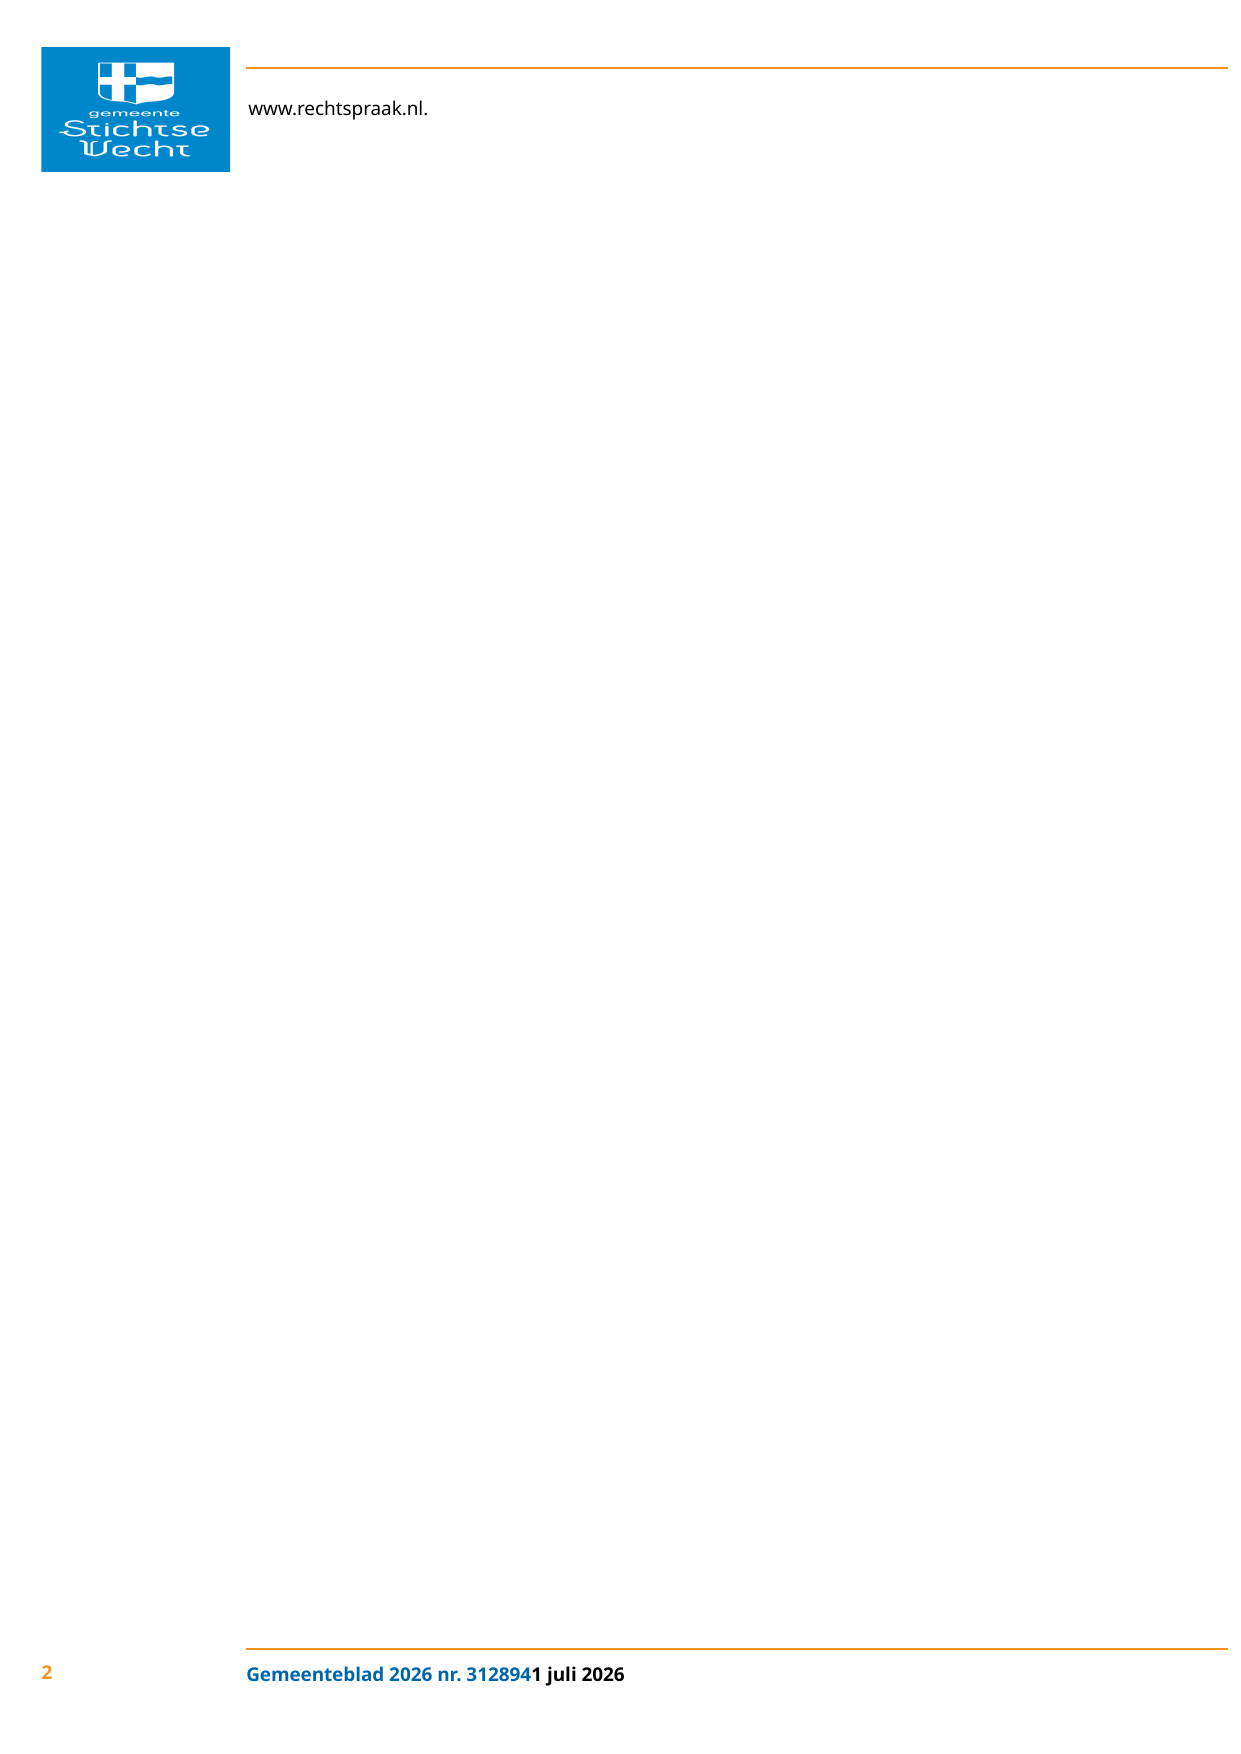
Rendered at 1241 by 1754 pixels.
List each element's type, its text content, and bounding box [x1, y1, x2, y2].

text www.rechtspraak.nl. [248, 95, 1152, 121]
picture [99, 63, 135, 101]
picture [137, 63, 174, 103]
